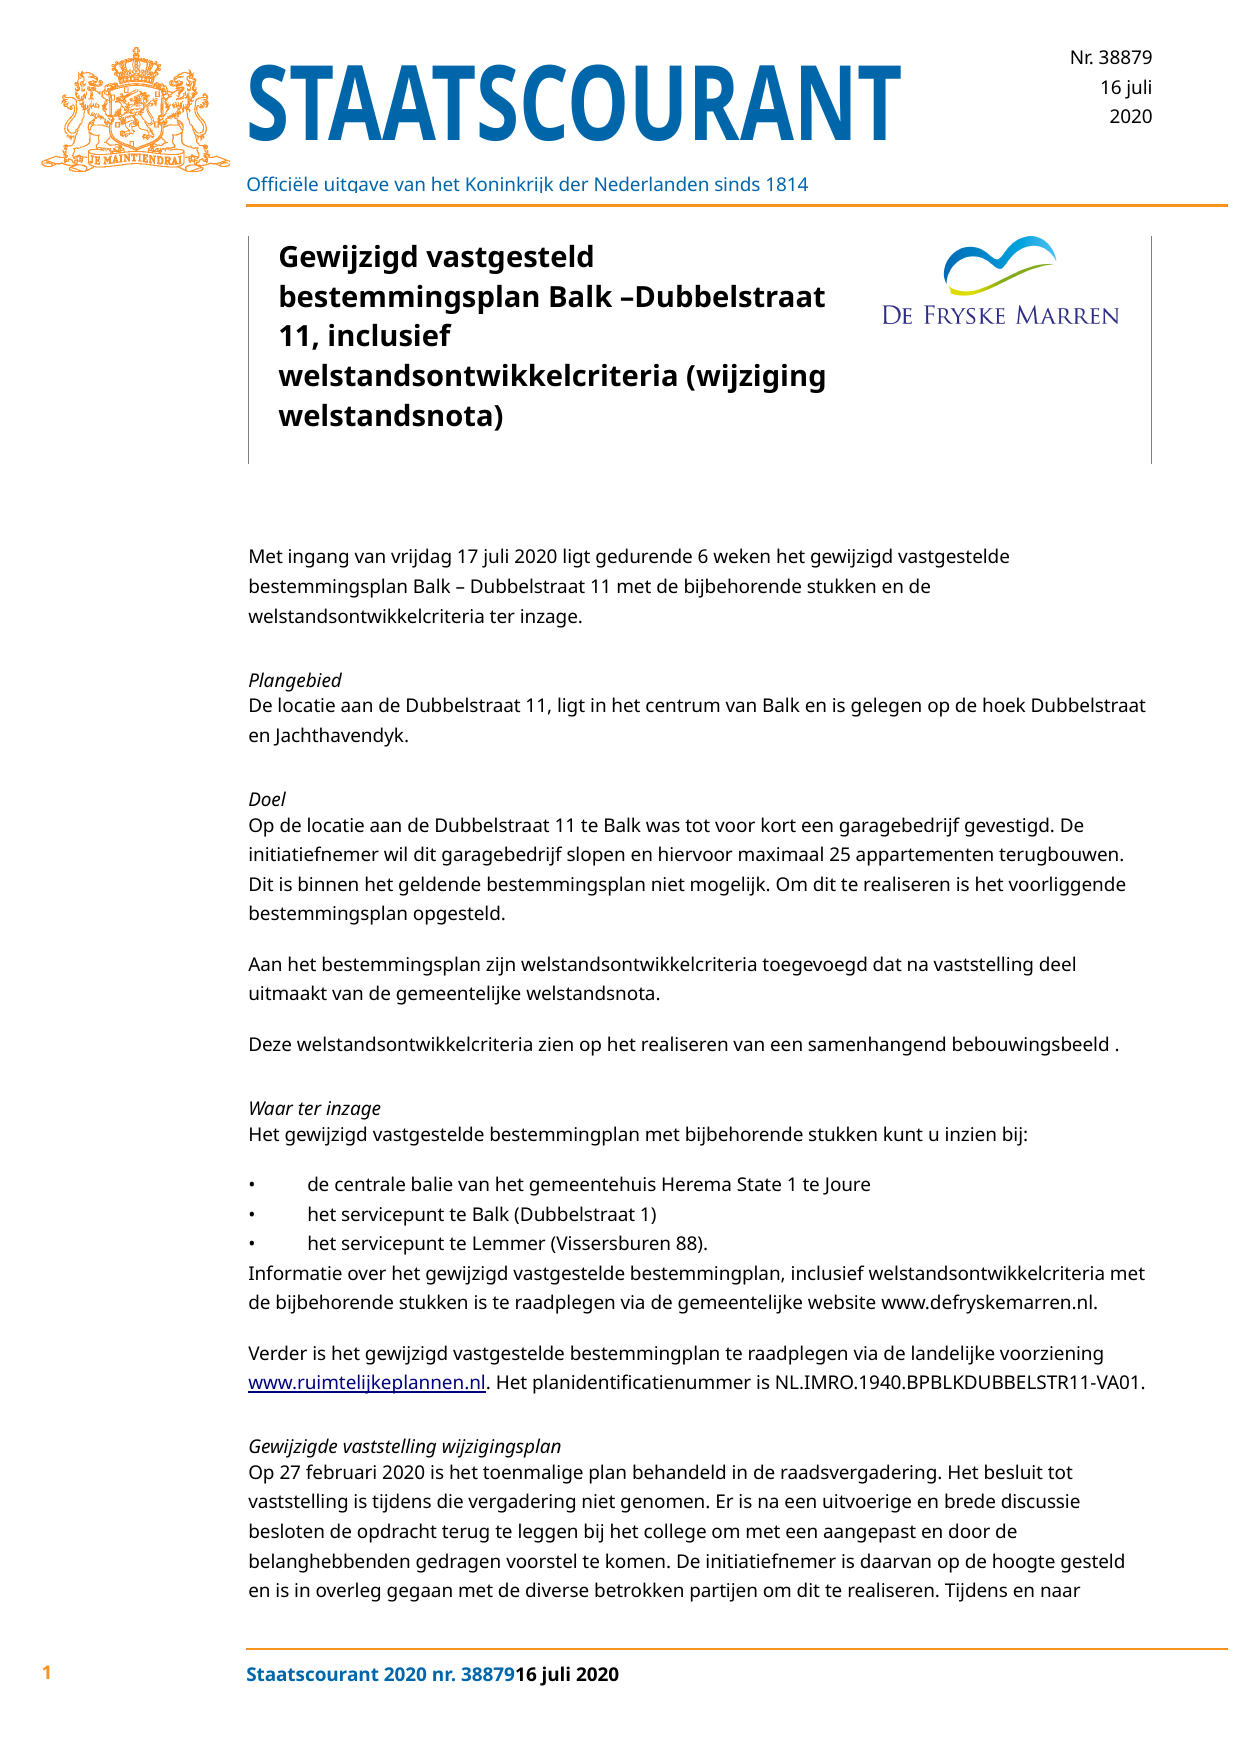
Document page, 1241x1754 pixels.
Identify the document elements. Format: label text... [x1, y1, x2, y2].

text Doel [248, 786, 1152, 812]
list het servicepunt te Balk (Dubbelstraat 1) [248, 1201, 1152, 1226]
text Gewijzigde vaststelling wijzigingsplan [248, 1433, 1152, 1459]
text Het gewijzigd vastgestelde bestemmingplan met bijbehorende stukken kunt u inzien bij: [248, 1121, 1152, 1146]
text Deze welstandsontwikkelcriteria zien op het realiseren van een samenhangend bebouwingsbeeld . [248, 1031, 1152, 1057]
table_header [850, 236, 1151, 464]
text Aan het bestemmingsplan zijn welstandsontwikkelcriteria toegevoegd dat na vaststelling deel uitmaakt van de gemeentelijke welstandsnota. [248, 951, 1152, 1006]
text De locatie aan de Dubbelstraat 11, ligt in het centrum van Balk en is gelegen op de hoek Dubbelstraat en Jachthavendyk. [248, 693, 1152, 748]
text Verder is het gewijzigd vastgestelde bestemmingplan te raadplegen via de landelijke voorziening www.ruimtelijkeplannen.nl. Het planidentificatienummer is NL.IMRO.1940.BPBLKDUBBELSTR11-VA01. [248, 1340, 1152, 1395]
list het servicepunt te Lemmer (Vissersburen 88). [248, 1230, 1152, 1256]
text Waar ter inzage [248, 1095, 1152, 1121]
text Informatie over het gewijzigd vastgestelde bestemmingplan, inclusief welstandsontwikkelcriteria met de bijbehorende stukken is te raadplegen via de gemeentelijke website www.defryskemarren.nl. [248, 1260, 1152, 1315]
text Op 27 februari 2020 is het toenmalige plan behandeld in de raadsvergadering. Het besluit tot vaststelling is tijdens die vergadering niet genomen. Er is na een uitvoerige en brede discussie besloten de opdracht terug te leggen bij het college om met een aangepast en door de belanghebbenden gedragen voorstel te komen. De initiatiefnemer is daarvan op de hoogte gesteld en is in overleg gegaan met de diverse betrokken partijen om dit te realiseren. Tijdens en naar [248, 1459, 1152, 1603]
picture [882, 236, 1119, 324]
text Plangebied [248, 667, 1152, 693]
text Met ingang van vrijdag 17 juli 2020 ligt gedurende 6 weken het gewijzigd vastgestelde bestemmingsplan Balk – Dubbelstraat 11 met de bijbehorende stukken en de welstandsontwikkelcriteria ter inzage. [248, 544, 1152, 629]
picture [41, 47, 231, 172]
text Op de locatie aan de Dubbelstraat 11 te Balk was tot voor kort een garagebedrijf gevestigd. De initiatiefnemer wil dit garagebedrijf slopen en hiervoor maximaal 25 appartementen terugbouwen. Dit is binnen het geldende bestemmingsplan niet mogelijk. Om dit te realiseren is het voorliggende bestemmingsplan opgesteld. [248, 812, 1152, 926]
table_header Gewijzigd vastgesteld bestemmingsplan Balk –Dubbelstraat 11, inclusief welstandsontwikkelcriteria (wijziging welstandsnota) [249, 236, 850, 464]
list de centrale balie van het gemeentehuis Herema State 1 te Joure [248, 1171, 1152, 1197]
